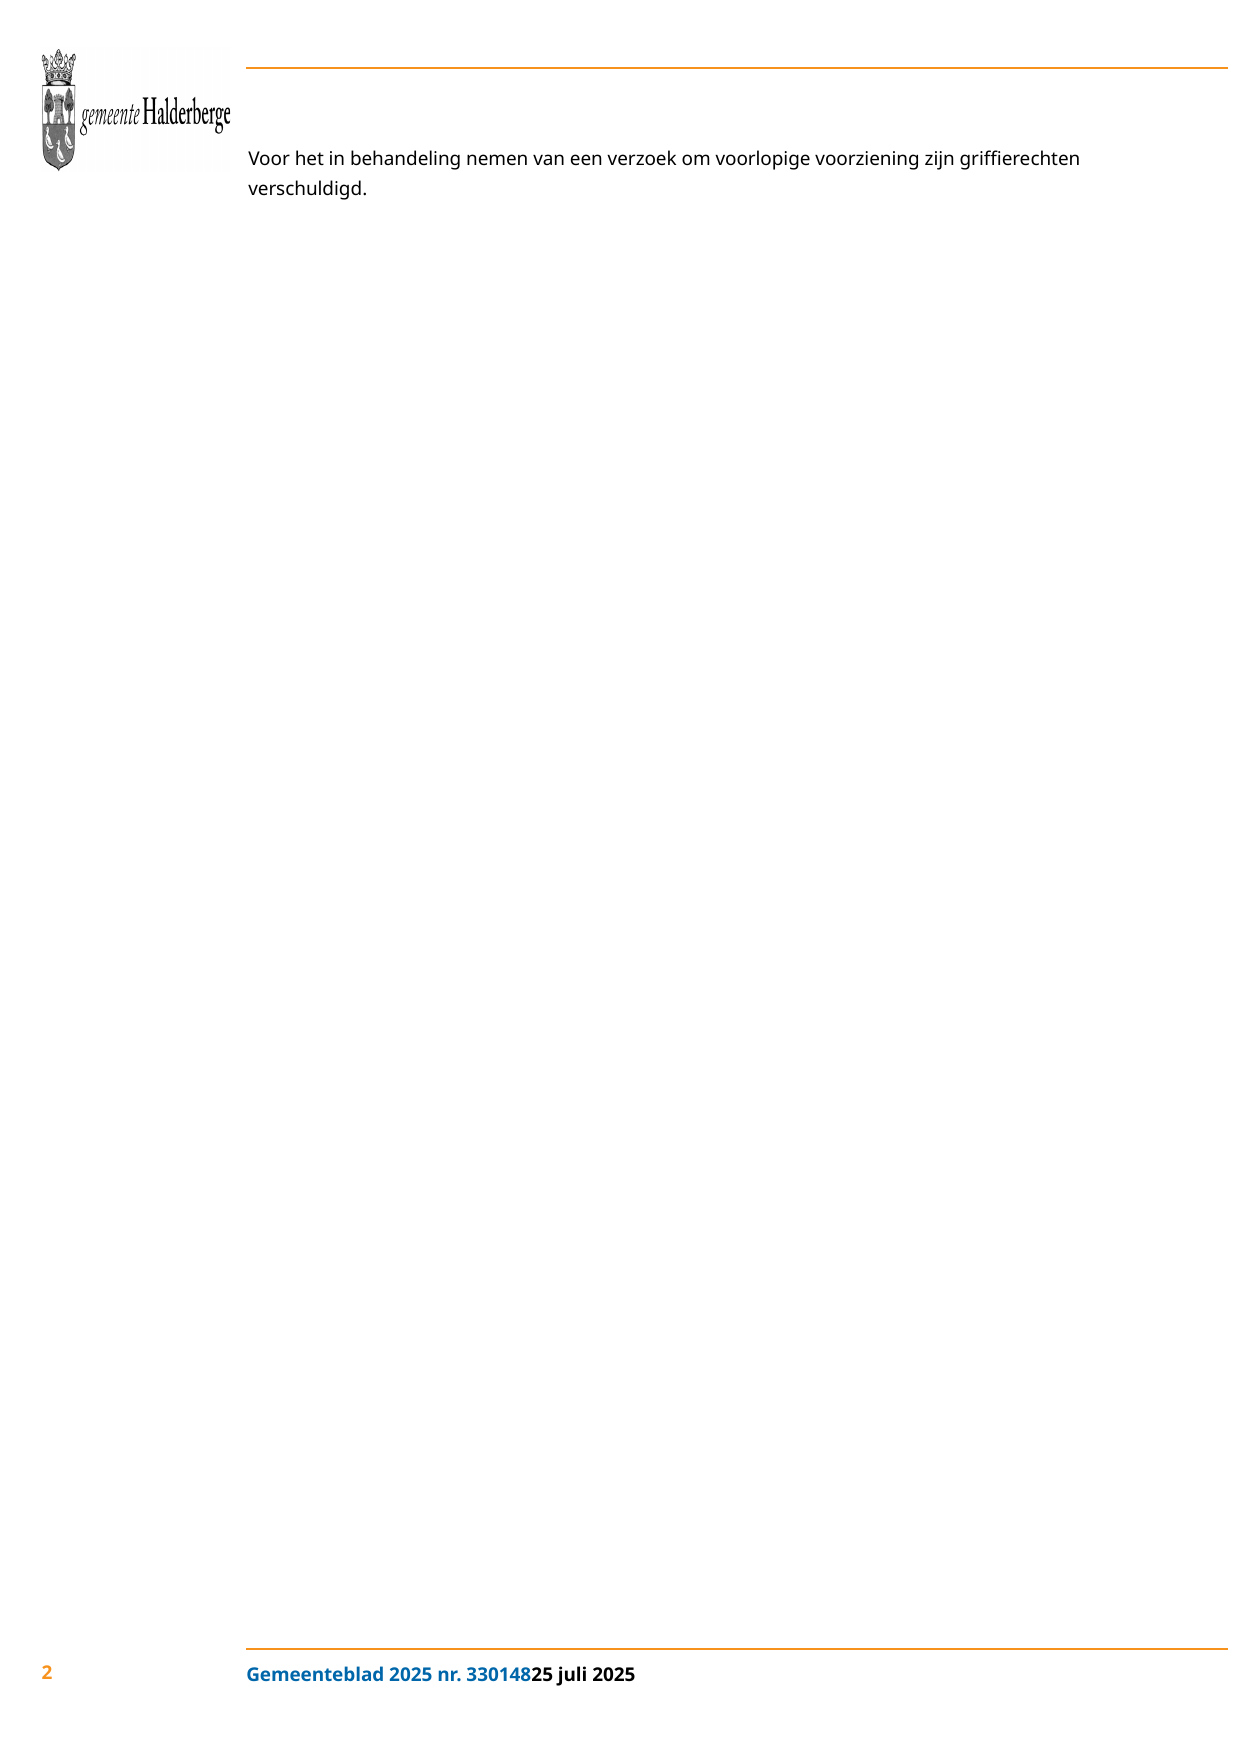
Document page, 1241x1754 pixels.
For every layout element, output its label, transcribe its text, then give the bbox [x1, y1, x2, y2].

text Voor het in behandeling nemen van een verzoek om voorlopige voorziening zijn griffierechten verschuldigd. [248, 145, 1152, 201]
picture [41, 47, 231, 172]
